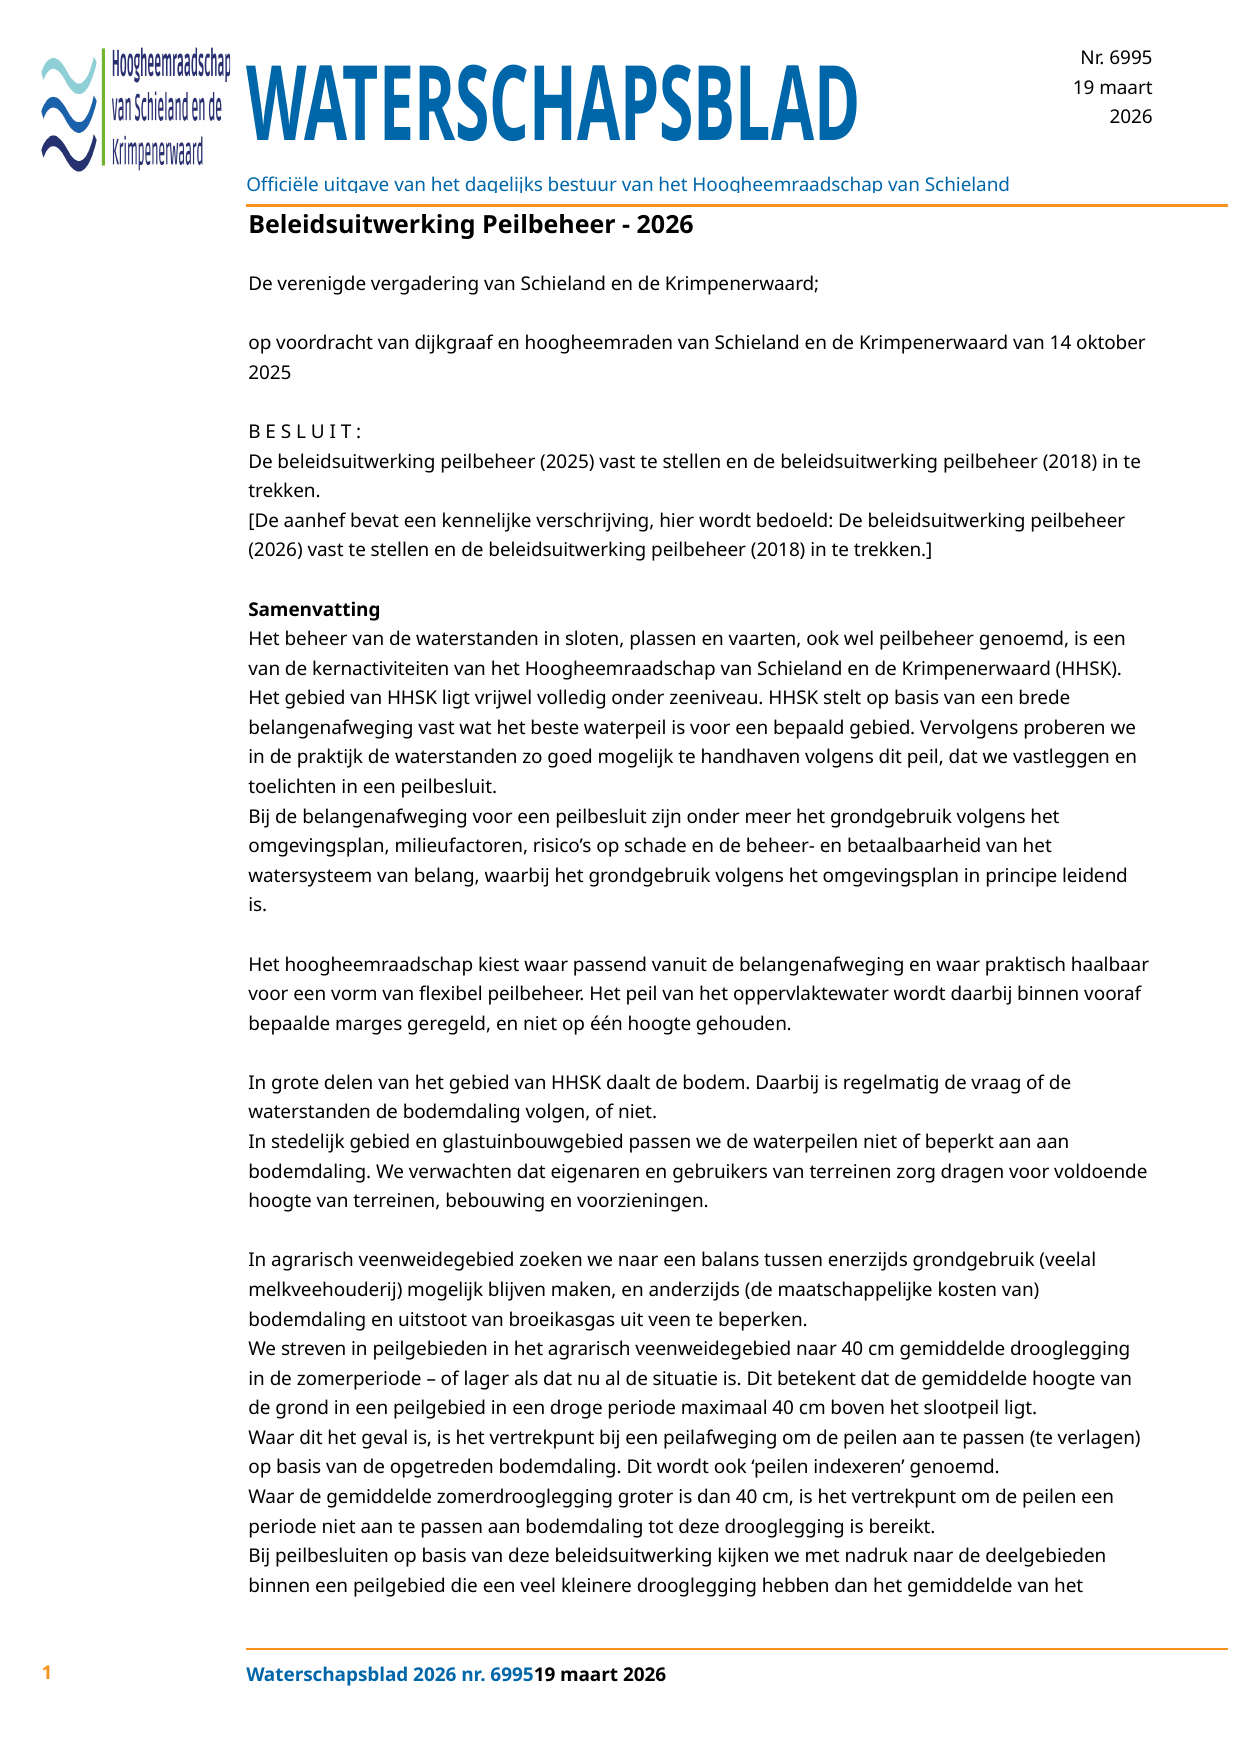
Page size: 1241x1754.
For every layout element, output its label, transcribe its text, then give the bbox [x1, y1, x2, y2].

text Waar de gemiddelde zomerdrooglegging groter is dan 40 cm, is het vertrekpunt om de peilen een periode niet aan te passen aan bodemdaling tot deze drooglegging is bereikt. [248, 1483, 1152, 1538]
text De verenigde vergadering van Schieland en de Krimpenerwaard; [248, 270, 1152, 296]
text In agrarisch veenweidegebied zoeken we naar een balans tussen enerzijds grondgebruik (veelal melkveehouderij) mogelijk blijven maken, en anderzijds (de maatschappelijke kosten van) bodemdaling en uitstoot van broeikasgas uit veen te beperken. [248, 1247, 1152, 1331]
text Bij de belangenafweging voor een peilbesluit zijn onder meer het grondgebruik volgens het omgevingsplan, milieufactoren, risico’s op schade en de beheer- en betaalbaarheid van het watersysteem van belang, waarbij het grondgebruik volgens het omgevingsplan in principe leidend is. [248, 803, 1152, 917]
text We streven in peilgebieden in het agrarisch veenweidegebied naar 40 cm gemiddelde drooglegging in de zomerperiode – of lager als dat nu al de situatie is. Dit betekent dat de gemiddelde hoogte van de grond in een peilgebied in een droge periode maximaal 40 cm boven het slootpeil ligt. [248, 1335, 1152, 1420]
text op voordracht van dijkgraaf en hoogheemraden van Schieland en de Krimpenerwaard van 14 oktober 2025 [248, 329, 1152, 385]
text In stedelijk gebied en glastuinbouwgebied passen we de waterpeilen niet of beperkt aan aan bodemdaling. We verwachten dat eigenaren en gebruikers van terreinen zorg dragen voor voldoende hoogte van terreinen, bebouwing en voorzieningen. [248, 1128, 1152, 1213]
text De beleidsuitwerking peilbeheer (2025) vast te stellen en de beleidsuitwerking peilbeheer (2018) in te trekken. [248, 448, 1152, 503]
text Bij peilbesluiten op basis van deze beleidsuitwerking kijken we met nadruk naar de deelgebieden binnen een peilgebied die een veel kleinere drooglegging hebben dan het gemiddelde van het [248, 1542, 1152, 1598]
text In grote delen van het gebied van HHSK daalt de bodem. Daarbij is regelmatig de vraag of de waterstanden de bodemdaling volgen, of niet. [248, 1069, 1152, 1124]
text B E S L U I T : [248, 418, 1152, 444]
text Waar dit het geval is, is het vertrekpunt bij een peilafweging om de peilen aan te passen (te verlagen) op basis van de opgetreden bodemdaling. Dit wordt ook ‘peilen indexeren’ genoemd. [248, 1424, 1152, 1479]
picture [41, 47, 231, 172]
text Samenvatting [248, 596, 1152, 621]
text Het hoogheemraadschap kiest waar passend vanuit de belangenafweging en waar praktisch haalbaar voor een vorm van flexibel peilbeheer. Het peil van het oppervlaktewater wordt daarbij binnen vooraf bepaalde marges geregeld, en niet op één hoogte gehouden. [248, 951, 1152, 1036]
text Beleidsuitwerking Peilbeheer - 2026 [248, 207, 1152, 241]
text [De aanhef bevat een kennelijke verschrijving, hier wordt bedoeld: De beleidsuitwerking peilbeheer (2026) vast te stellen en de beleidsuitwerking peilbeheer (2018) in te trekken.] [248, 507, 1152, 562]
text Het beheer van de waterstanden in sloten, plassen en vaarten, ook wel peilbeheer genoemd, is een van de kernactiviteiten van het Hoogheemraadschap van Schieland en de Krimpenerwaard (HHSK). Het gebied van HHSK ligt vrijwel volledig onder zeeniveau. HHSK stelt op basis van een brede belangenafweging vast wat het beste waterpeil is voor een bepaald gebied. Vervolgens proberen we in de praktijk de waterstanden zo goed mogelijk te handhaven volgens dit peil, dat we vastleggen en toelichten in een peilbesluit. [248, 625, 1152, 799]
